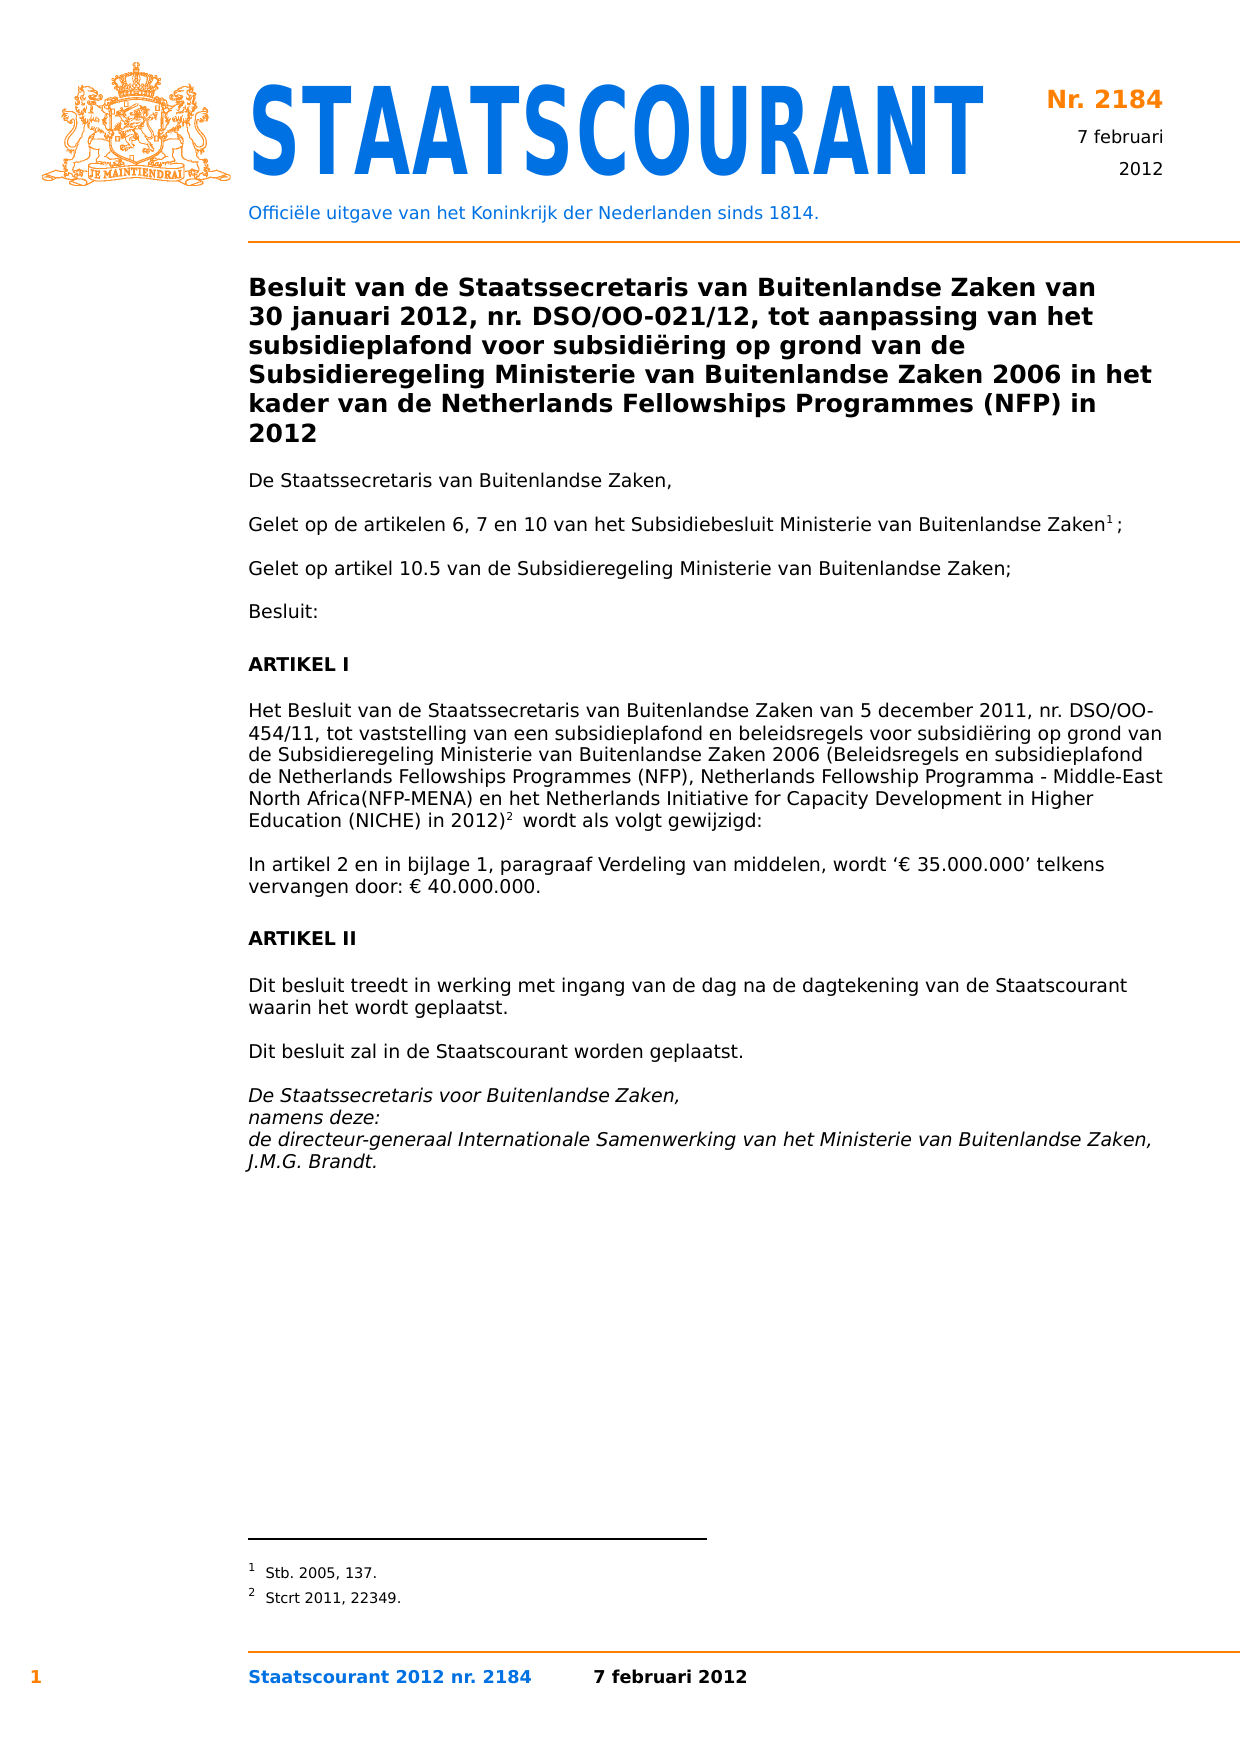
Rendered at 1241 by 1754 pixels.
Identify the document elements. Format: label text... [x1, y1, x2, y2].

text In artikel 2 en in bijlage 1, paragraaf Verdeling van middelen, wordt ‘€ 35.000.000’ telkens vervangen door: € 40.000.000. [248, 854, 1163, 898]
table_header [25, 62, 248, 241]
text Stb. 2005, 137. [248, 1561, 1163, 1583]
table_cell Officiële uitgave van het Koninkrijk der Nederlanden sinds 1814. [248, 203, 1240, 241]
table_cell 7 februari [998, 121, 1240, 153]
subtitle Besluit van de Staatssecretaris van Buitenlandse Zaken van 30 januari 2012, nr. DSO/OO-021/12, tot aanpassing van het subsidieplafond voor subsidiëring op grond van de Subsidieregeling Ministerie van Buitenlandse Zaken 2006 in het kader van de Netherlands Fellowships Programmes (NFP) in 2012 [248, 273, 1163, 448]
table_cell 2012 [998, 153, 1240, 203]
table_header Nr. 2184 [998, 62, 1240, 121]
text Stcrt 2011, 22349. [248, 1586, 1163, 1608]
text De Staatssecretaris van Buitenlandse Zaken, [248, 470, 1163, 492]
text De Staatssecretaris voor Buitenlandse Zaken, namens deze: de directeur-generaal Internationale Samenwerking van het Ministerie van Buitenlandse Zaken, J.M.G. Brandt. [248, 1085, 1163, 1173]
subtitle ARTIKEL II [248, 928, 1163, 950]
text Dit besluit treedt in werking met ingang van de dag na de dagtekening van de Staatscourant waarin het wordt geplaatst. [248, 975, 1163, 1019]
text Gelet op de artikelen 6, 7 en 10 van het Subsidiebesluit Ministerie van Buitenlandse Zaken; [248, 514, 1163, 536]
text Gelet op artikel 10.5 van de Subsidieregeling Ministerie van Buitenlandse Zaken; [248, 558, 1163, 579]
text Besluit: [248, 601, 1163, 623]
text Het Besluit van de Staatssecretaris van Buitenlandse Zaken van 5 december 2011, nr. DSO/OO-454/11, tot vaststelling van een subsidieplafond en beleidsregels voor subsidiëring op grond van de Subsidieregeling Ministerie van Buitenlandse Zaken 2006 (Beleidsregels en subsidieplafond de Netherlands Fellowships Programmes (NFP), Netherlands Fellowship Programma - Middle-East North Africa(NFP-MENA) en het Netherlands Initiative for Capacity Development in Higher Education (NICHE) in 2012) wordt als volgt gewijzigd: [248, 700, 1163, 832]
text Dit besluit zal in de Staatscourant worden geplaatst. [248, 1041, 1163, 1063]
subtitle ARTIKEL I [248, 653, 1163, 675]
table_header STAATSCOURANT [248, 62, 998, 203]
picture [41, 62, 231, 186]
